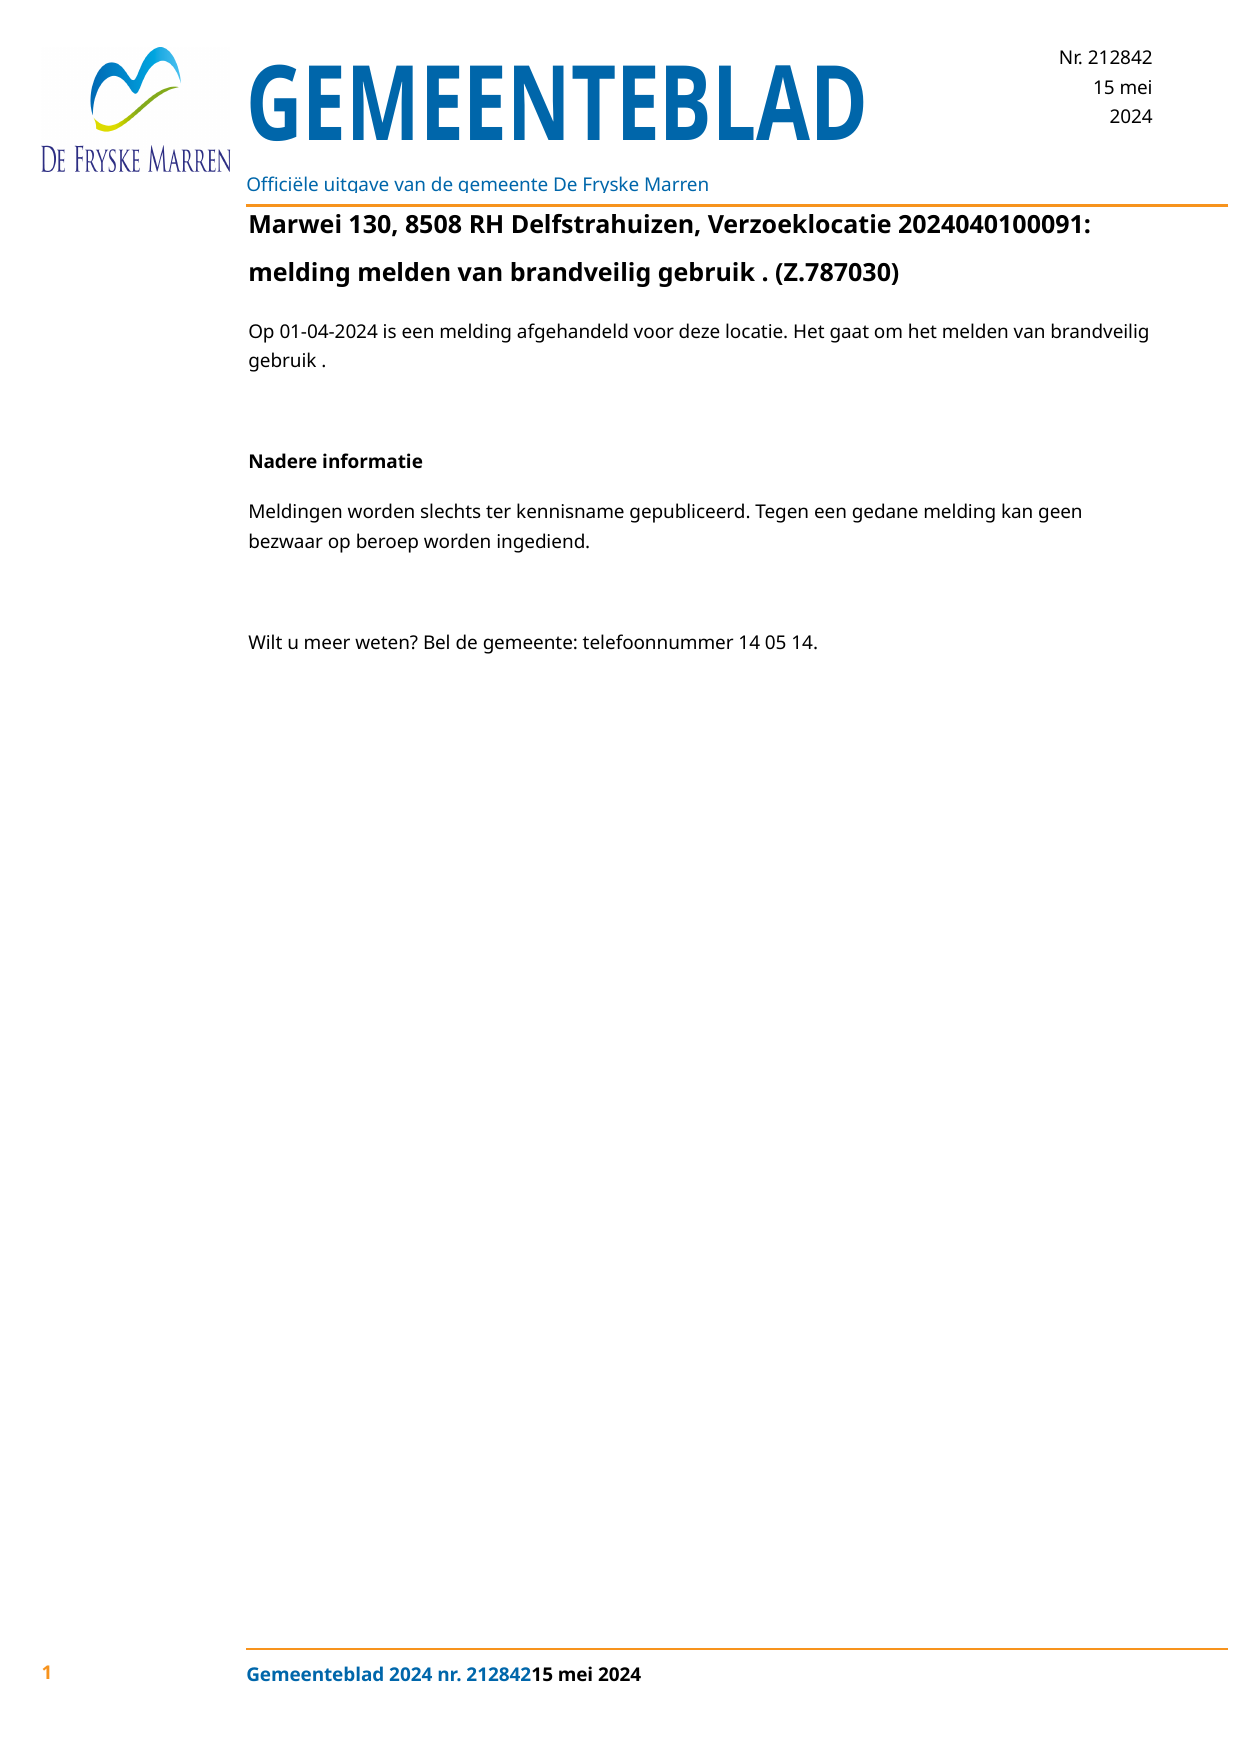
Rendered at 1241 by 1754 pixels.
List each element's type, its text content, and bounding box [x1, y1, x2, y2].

text Nadere informatie [248, 448, 1152, 474]
text Wilt u meer weten? Bel de gemeente: telefoonnummer 14 05 14. [248, 629, 1152, 655]
text Op 01-04-2024 is een melding afgehandeld voor deze locatie. Het gaat om het melden van brandveilig gebruik . [248, 318, 1152, 373]
picture [41, 47, 231, 172]
text Marwei 130, 8508 RH Delfstrahuizen, Verzoeklocatie 2024040100091: melding melden van brandveilig gebruik . (Z.787030) [248, 207, 1152, 288]
text Meldingen worden slechts ter kennisname gepubliceerd. Tegen een gedane melding kan geen bezwaar op beroep worden ingediend. [248, 499, 1152, 554]
